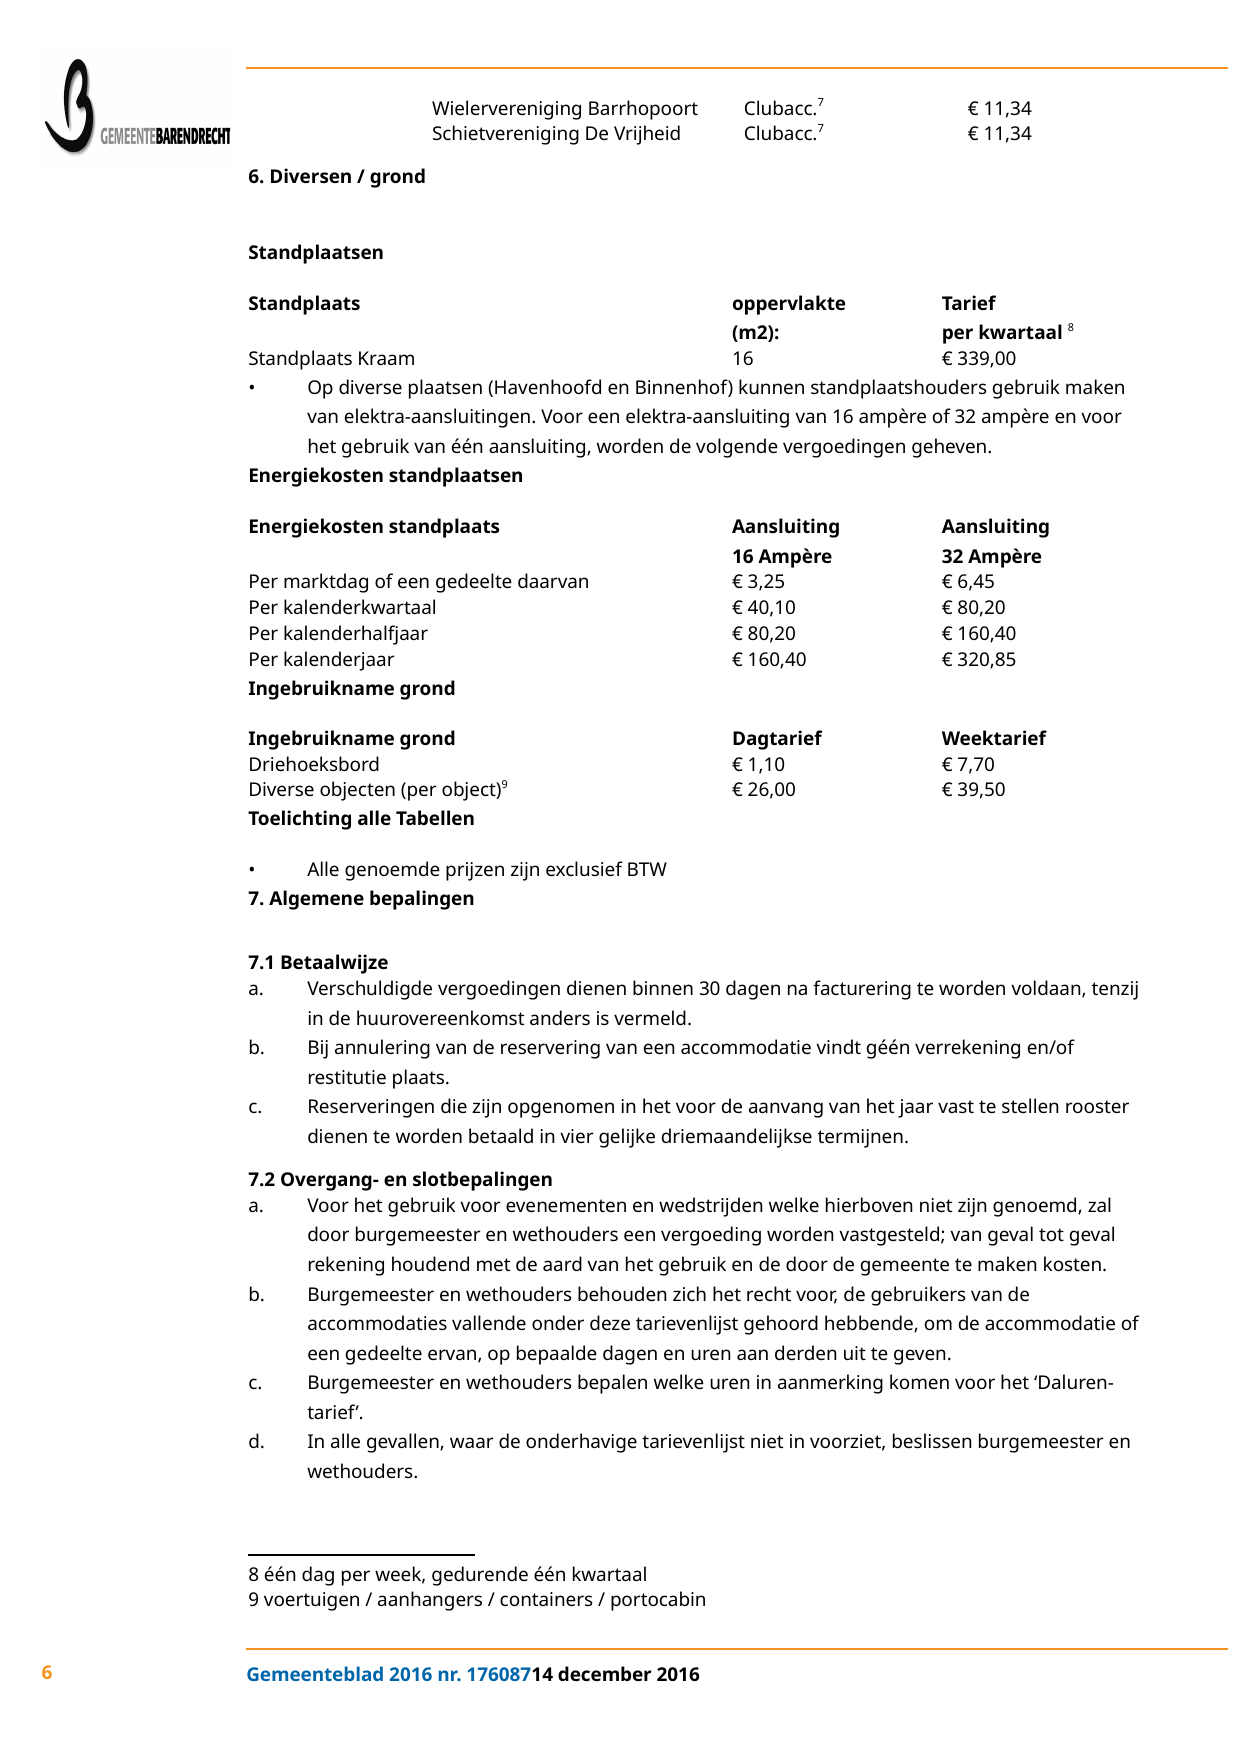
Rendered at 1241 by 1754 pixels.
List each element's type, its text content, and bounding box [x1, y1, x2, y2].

table_cell € 11,34 [968, 121, 1152, 146]
table_header Aansluiting 32 Ampère [942, 513, 1152, 568]
table_cell € 1,10 [732, 751, 942, 777]
table_cell Per kalenderjaar [248, 646, 732, 671]
table_cell € 6,45 [942, 569, 1152, 594]
list Voor het gebruik voor evenementen en wedstrijden welke hierboven niet zijn genoemd, zal door burgemeester en wethouders een vergoeding worden vastgesteld; van geval tot geval rekening houdend met de aard van het gebruik en de door de gemeente te maken kosten. [248, 1192, 1152, 1277]
table_cell € 160,40 [732, 646, 942, 671]
table_cell Diverse objecten (per object) [248, 777, 732, 802]
list Alle genoemde prijzen zijn exclusief BTW [248, 856, 1152, 882]
table_cell Standplaats Kraam [248, 345, 732, 371]
text 7.1 Betaalwijze [248, 949, 1152, 975]
list Bij annulering van de reservering van een accommodatie vindt géén verrekening en/of restitutie plaats. [248, 1034, 1152, 1090]
table_cell [248, 95, 432, 121]
text Ingebruikname grond [248, 675, 1152, 700]
table_cell € 11,34 [968, 95, 1152, 121]
table_cell Per marktdag of een gedeelte daarvan [248, 569, 732, 594]
table_cell € 80,20 [942, 594, 1152, 620]
table_cell Clubacc.7 [744, 121, 968, 146]
text Energiekosten standplaatsen [248, 463, 1152, 488]
text Toelichting alle Tabellen [248, 806, 1152, 831]
table_cell € 80,20 [732, 620, 942, 646]
table_cell € 320,85 [942, 646, 1152, 671]
table_cell 16 [732, 345, 942, 371]
table_cell € 160,40 [942, 620, 1152, 646]
text Standplaatsen [248, 239, 1152, 265]
table_cell Wielervereniging Barrhopoort [432, 95, 744, 121]
table_cell € 7,70 [942, 751, 1152, 777]
list Verschuldigde vergoedingen dienen binnen 30 dagen na facturering te worden voldaan, tenzij in de huurovereenkomst anders is vermeld. [248, 975, 1152, 1031]
table_cell Schietvereniging De Vrijheid [432, 121, 744, 146]
table_header Aansluiting 16 Ampère [732, 513, 942, 568]
table_cell Driehoeksbord [248, 751, 732, 777]
table_cell € 339,00 [942, 345, 1152, 371]
table_cell € 39,50 [942, 777, 1152, 802]
list Reserveringen die zijn opgenomen in het voor de aanvang van het jaar vast te stellen rooster dienen te worden betaald in vier gelijke driemaandelijkse termijnen. [248, 1094, 1152, 1149]
table_cell [248, 121, 432, 146]
table_cell € 3,25 [732, 569, 942, 594]
text 6. Diversen / grond [248, 163, 1152, 189]
table_header Tarief per kwartaal [942, 290, 1152, 345]
table_header Ingebruikname grond [248, 725, 732, 751]
table_header Standplaats [248, 290, 732, 345]
list In alle gevallen, waar de onderhavige tarievenlijst niet in voorziet, beslissen burgemeester en wethouders. [248, 1429, 1152, 1484]
list Burgemeester en wethouders bepalen welke uren in aanmerking komen voor het ‘Daluren-tarief’. [248, 1369, 1152, 1425]
table_header Energiekosten standplaats [248, 513, 732, 568]
text 7.2 Overgang- en slotbepalingen [248, 1166, 1152, 1192]
text 7. Algemene bepalingen [248, 886, 1152, 911]
table_cell Per kalenderkwartaal [248, 594, 732, 620]
list Op diverse plaatsen (Havenhoofd en Binnenhof) kunnen standplaatshouders gebruik maken van elektra-aansluitingen. Voor een elektra-aansluiting van 16 ampère of 32 ampère en voor het gebruik van één aansluiting, worden de volgende vergoedingen geheven. [248, 374, 1152, 459]
picture [41, 47, 231, 172]
table_header oppervlakte (m2): [732, 290, 942, 345]
table_cell Clubacc.7 [744, 95, 968, 121]
table_header Weektarief [942, 725, 1152, 751]
table_cell Per kalenderhalfjaar [248, 620, 732, 646]
table_cell € 26,00 [732, 777, 942, 802]
list Burgemeester en wethouders behouden zich het recht voor, de gebruikers van de accommodaties vallende onder deze tarievenlijst gehoord hebbende, om de accommodatie of een gedeelte ervan, op bepaalde dagen en uren aan derden uit te geven. [248, 1281, 1152, 1366]
table_cell € 40,10 [732, 594, 942, 620]
table_header Dagtarief [732, 725, 942, 751]
